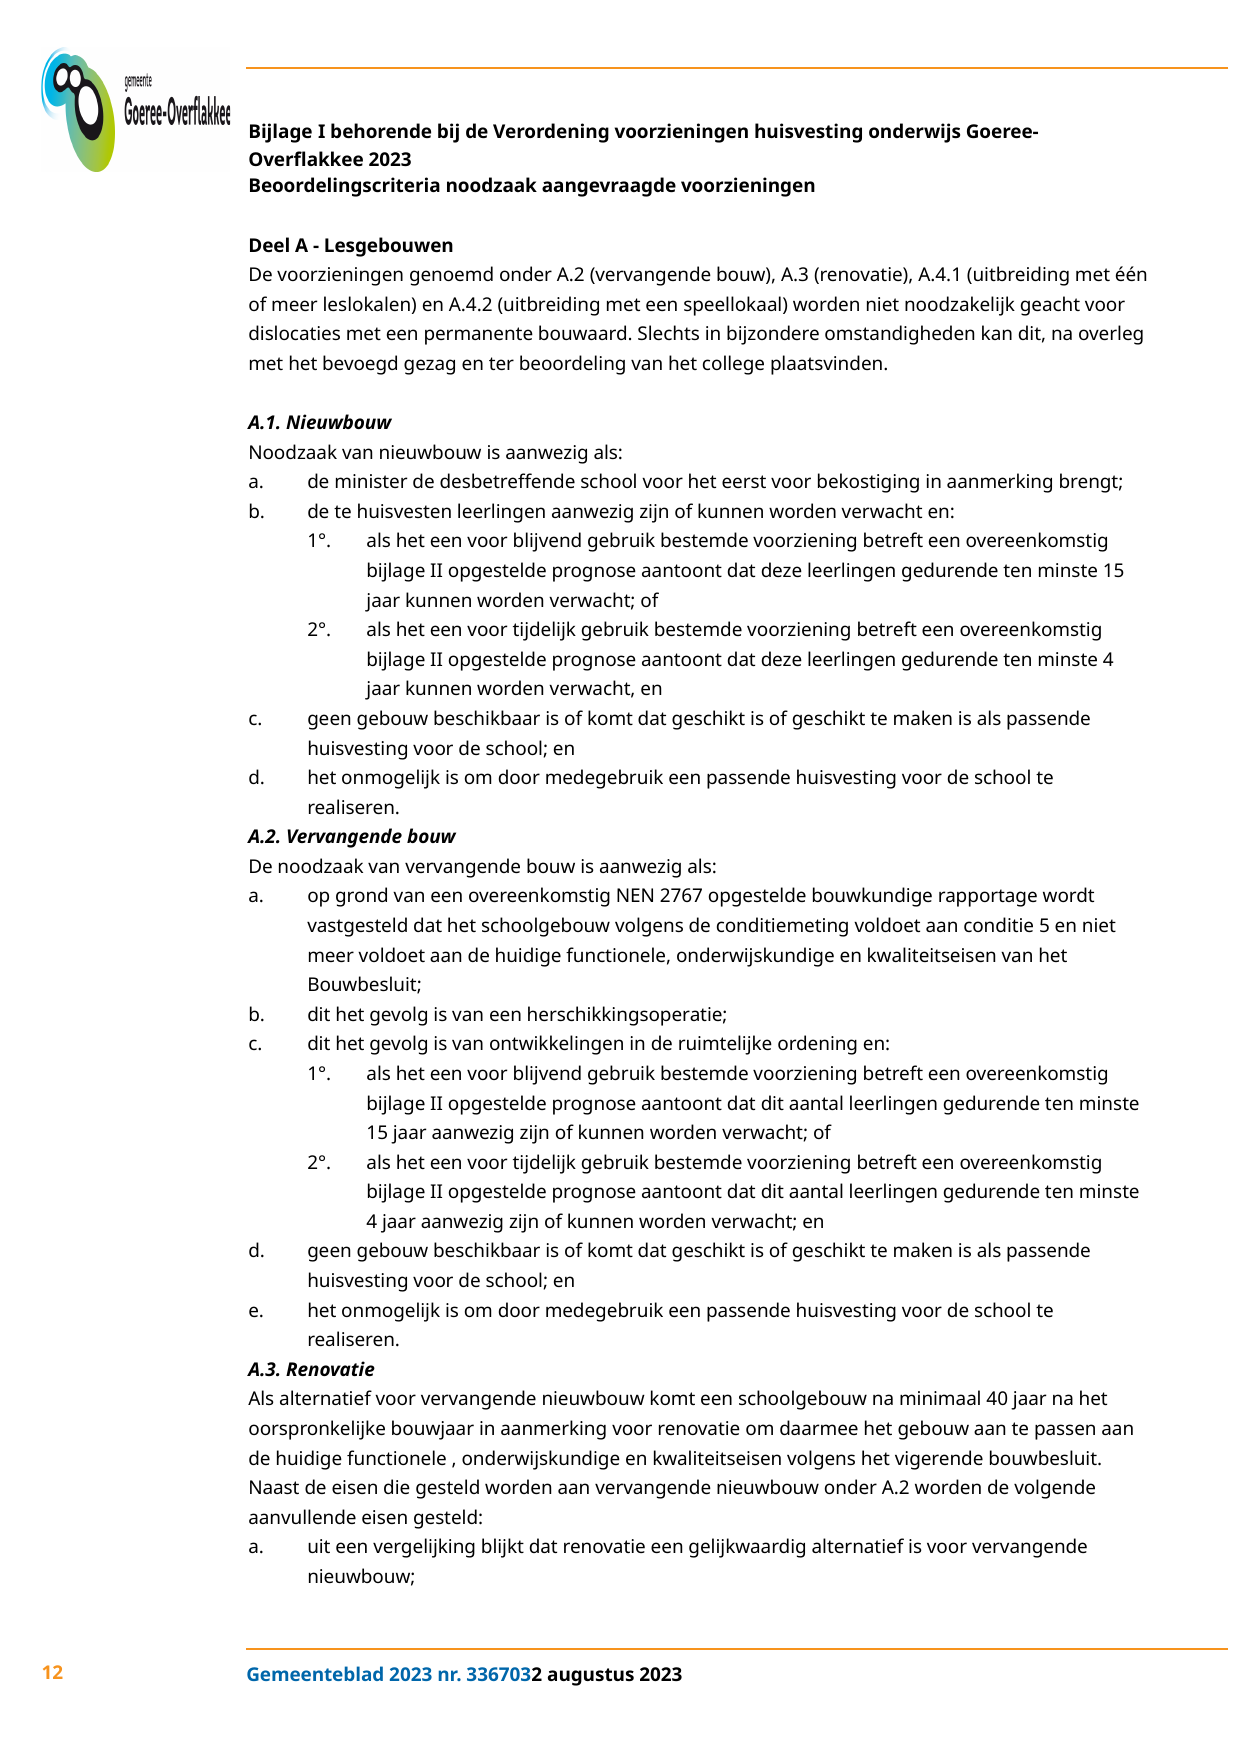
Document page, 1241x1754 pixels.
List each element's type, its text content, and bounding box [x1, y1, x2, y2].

text De noodzaak van vervangende bouw is aanwezig als: [248, 853, 1152, 879]
list geen gebouw beschikbaar is of komt dat geschikt is of geschikt te maken is als passende huisvesting voor de school; en [248, 1238, 1152, 1293]
list de te huisvesten leerlingen aanwezig zijn of kunnen worden verwacht en: [248, 498, 1152, 524]
text Naast de eisen die gesteld worden aan vervangende nieuwbouw onder A.2 worden de volgende aanvullende eisen gesteld: [248, 1474, 1152, 1529]
list dit het gevolg is van ontwikkelingen in de ruimtelijke ordening en: [248, 1031, 1152, 1056]
list op grond van een overeenkomstig NEN 2767 opgestelde bouwkundige rapportage wordt vastgesteld dat het schoolgebouw volgens de conditiemeting voldoet aan conditie 5 en niet meer voldoet aan de huidige functionele, onderwijskundige en kwaliteitseisen van het Bouwbesluit; [248, 883, 1152, 997]
list als het een voor blijvend gebruik bestemde voorziening betreft een overeenkomstig bijlage II opgestelde prognose aantoont dat deze leerlingen gedurende ten minste 15 jaar kunnen worden verwacht; of [307, 528, 1152, 612]
text A.1. Nieuwbouw [248, 409, 1152, 435]
text Bijlage I behorende bij de Verordening voorzieningen huisvesting onderwijs Goeree-Overflakkee 2023 [248, 116, 1152, 173]
list het onmogelijk is om door medegebruik een passende huisvesting voor de school te realiseren. [248, 764, 1152, 819]
list als het een voor tijdelijk gebruik bestemde voorziening betreft een overeenkomstig bijlage II opgestelde prognose aantoont dat dit aantal leerlingen gedurende ten minste 4 jaar aanwezig zijn of kunnen worden verwacht; en [307, 1149, 1152, 1234]
list uit een vergelijking blijkt dat renovatie een gelijkwaardig alternatief is voor vervangende nieuwbouw; [248, 1533, 1152, 1589]
list het onmogelijk is om door medegebruik een passende huisvesting voor de school te realiseren. [248, 1297, 1152, 1352]
list als het een voor blijvend gebruik bestemde voorziening betreft een overeenkomstig bijlage II opgestelde prognose aantoont dat dit aantal leerlingen gedurende ten minste 15 jaar aanwezig zijn of kunnen worden verwacht; of [307, 1060, 1152, 1145]
text A.2. Vervangende bouw [248, 823, 1152, 849]
text Noodzaak van nieuwbouw is aanwezig als: [248, 439, 1152, 464]
text Beoordelingscriteria noodzaak aangevraagde voorzieningen [248, 173, 1152, 198]
text Als alternatief voor vervangende nieuwbouw komt een schoolgebouw na minimaal 40 jaar na het oorspronkelijke bouwjaar in aanmerking voor renovatie om daarmee het gebouw aan te passen aan de huidige functionele , onderwijskundige en kwaliteitseisen volgens het vigerende bouwbesluit. [248, 1386, 1152, 1470]
picture [41, 47, 231, 172]
list de minister de desbetreffende school voor het eerst voor bekostiging in aanmerking brengt; [248, 468, 1152, 494]
list dit het gevolg is van een herschikkingsoperatie; [248, 1001, 1152, 1027]
list als het een voor tijdelijk gebruik bestemde voorziening betreft een overeenkomstig bijlage II opgestelde prognose aantoont dat deze leerlingen gedurende ten minste 4 jaar kunnen worden verwacht, en [307, 616, 1152, 701]
list geen gebouw beschikbaar is of komt dat geschikt is of geschikt te maken is als passende huisvesting voor de school; en [248, 705, 1152, 760]
text A.3. Renovatie [248, 1356, 1152, 1382]
text Deel A - Lesgebouwen [248, 232, 1152, 257]
text De voorzieningen genoemd onder A.2 (vervangende bouw), A.3 (renovatie), A.4.1 (uitbreiding met één of meer leslokalen) en A.4.2 (uitbreiding met een speellokaal) worden niet noodzakelijk geacht voor dislocaties met een permanente bouwaard. Slechts in bijzondere omstandigheden kan dit, na overleg met het bevoegd gezag en ter beoordeling van het college plaatsvinden. [248, 261, 1152, 376]
